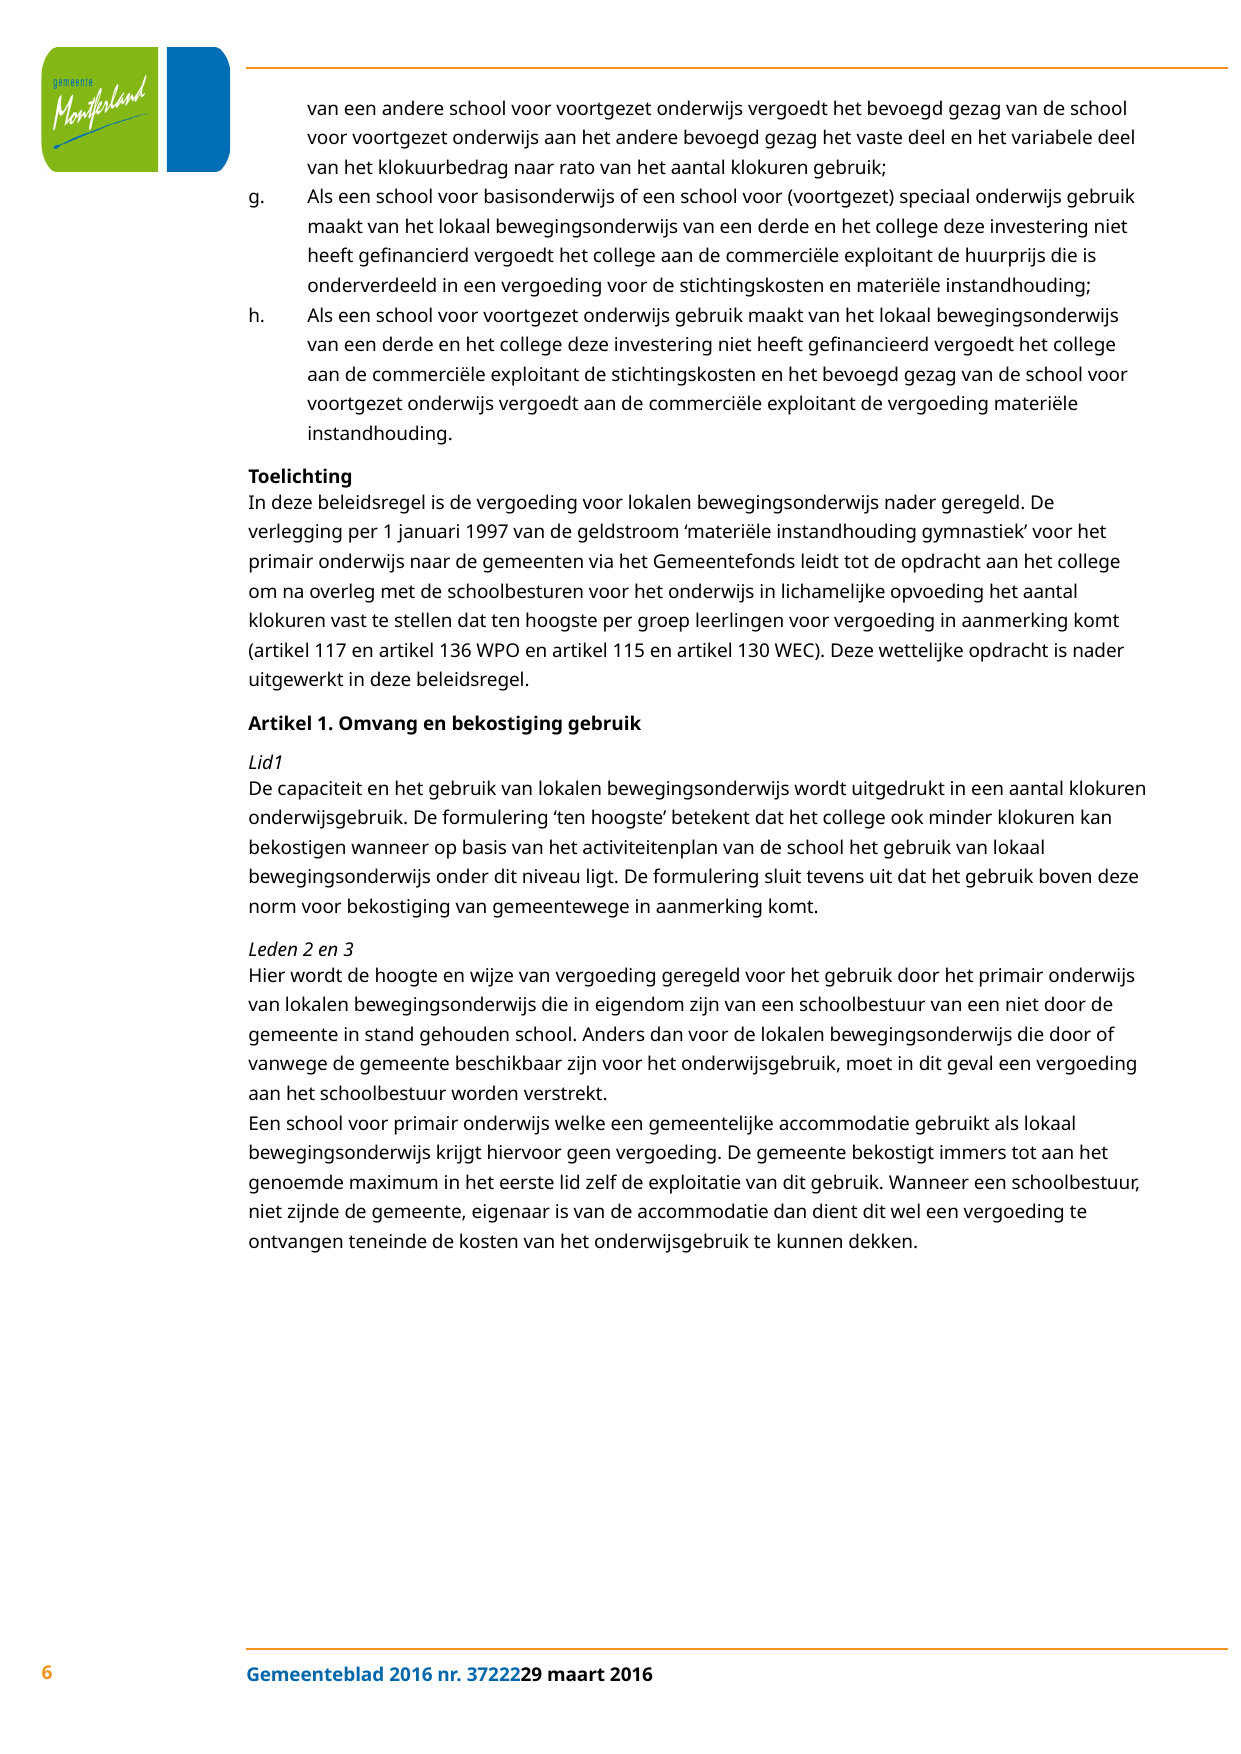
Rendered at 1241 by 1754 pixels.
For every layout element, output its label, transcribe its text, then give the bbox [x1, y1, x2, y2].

picture [41, 47, 231, 172]
text Lid1 [248, 749, 1152, 775]
list Als een school voor basisonderwijs of een school voor (voortgezet) speciaal onderwijs gebruik maakt van het lokaal bewegingsonderwijs van een derde en het college deze investering niet heeft gefinancierd vergoedt het college aan de commerciële exploitant de huurprijs die is onderverdeeld in een vergoeding voor de stichtingskosten en materiële instandhouding; [248, 183, 1152, 298]
list Als een school voor voortgezet onderwijs gebruik maakt van het lokaal bewegingsonderwijs van een derde en het college deze investering niet heeft gefinancieerd vergoedt het college aan de commerciële exploitant de stichtingskosten en het bevoegd gezag van de school voor voortgezet onderwijs vergoedt aan de commerciële exploitant de vergoeding materiële instandhouding. [248, 302, 1152, 446]
text In deze beleidsregel is de vergoeding voor lokalen bewegingsonderwijs nader geregeld. De verlegging per 1 januari 1997 van de geldstroom ‘materiële instandhouding gymnastiek’ voor het primair onderwijs naar de gemeenten via het Gemeentefonds leidt tot de opdracht aan het college om na overleg met de schoolbesturen voor het onderwijs in lichamelijke opvoeding het aantal klokuren vast te stellen dat ten hoogste per groep leerlingen voor vergoeding in aanmerking komt (artikel 117 en artikel 136 WPO en artikel 115 en artikel 130 WEC). Deze wettelijke opdracht is nader uitgewerkt in deze beleidsregel. [248, 489, 1152, 692]
text Artikel 1. Omvang en bekostiging gebruik [248, 710, 1152, 735]
text Toelichting [248, 463, 1152, 489]
text De capaciteit en het gebruik van lokalen bewegingsonderwijs wordt uitgedrukt in een aantal klokuren onderwijsgebruik. De formulering ‘ten hoogste’ betekent dat het college ook minder klokuren kan bekostigen wanneer op basis van het activiteitenplan van de school het gebruik van lokaal bewegingsonderwijs onder dit niveau ligt. De formulering sluit tevens uit dat het gebruik boven deze norm voor bekostiging van gemeentewege in aanmerking komt. [248, 775, 1152, 919]
text Een school voor primair onderwijs welke een gemeentelijke accommodatie gebruikt als lokaal bewegingsonderwijs krijgt hiervoor geen vergoeding. De gemeente bekostigt immers tot aan het genoemde maximum in het eerste lid zelf de exploitatie van dit gebruik. Wanneer een schoolbestuur, niet zijnde de gemeente, eigenaar is van de accommodatie dan dient dit wel een vergoeding te ontvangen teneinde de kosten van het onderwijsgebruik te kunnen dekken. [248, 1110, 1152, 1254]
list van een andere school voor voortgezet onderwijs vergoedt het bevoegd gezag van de school voor voortgezet onderwijs aan het andere bevoegd gezag het vaste deel en het variabele deel van het klokuurbedrag naar rato van het aantal klokuren gebruik; [248, 95, 1152, 180]
text Hier wordt de hoogte en wijze van vergoeding geregeld voor het gebruik door het primair onderwijs van lokalen bewegingsonderwijs die in eigendom zijn van een schoolbestuur van een niet door de gemeente in stand gehouden school. Anders dan voor de lokalen bewegingsonderwijs die door of vanwege de gemeente beschikbaar zijn voor het onderwijsgebruik, moet in dit geval een vergoeding aan het schoolbestuur worden verstrekt. [248, 962, 1152, 1106]
text Leden 2 en 3 [248, 936, 1152, 962]
